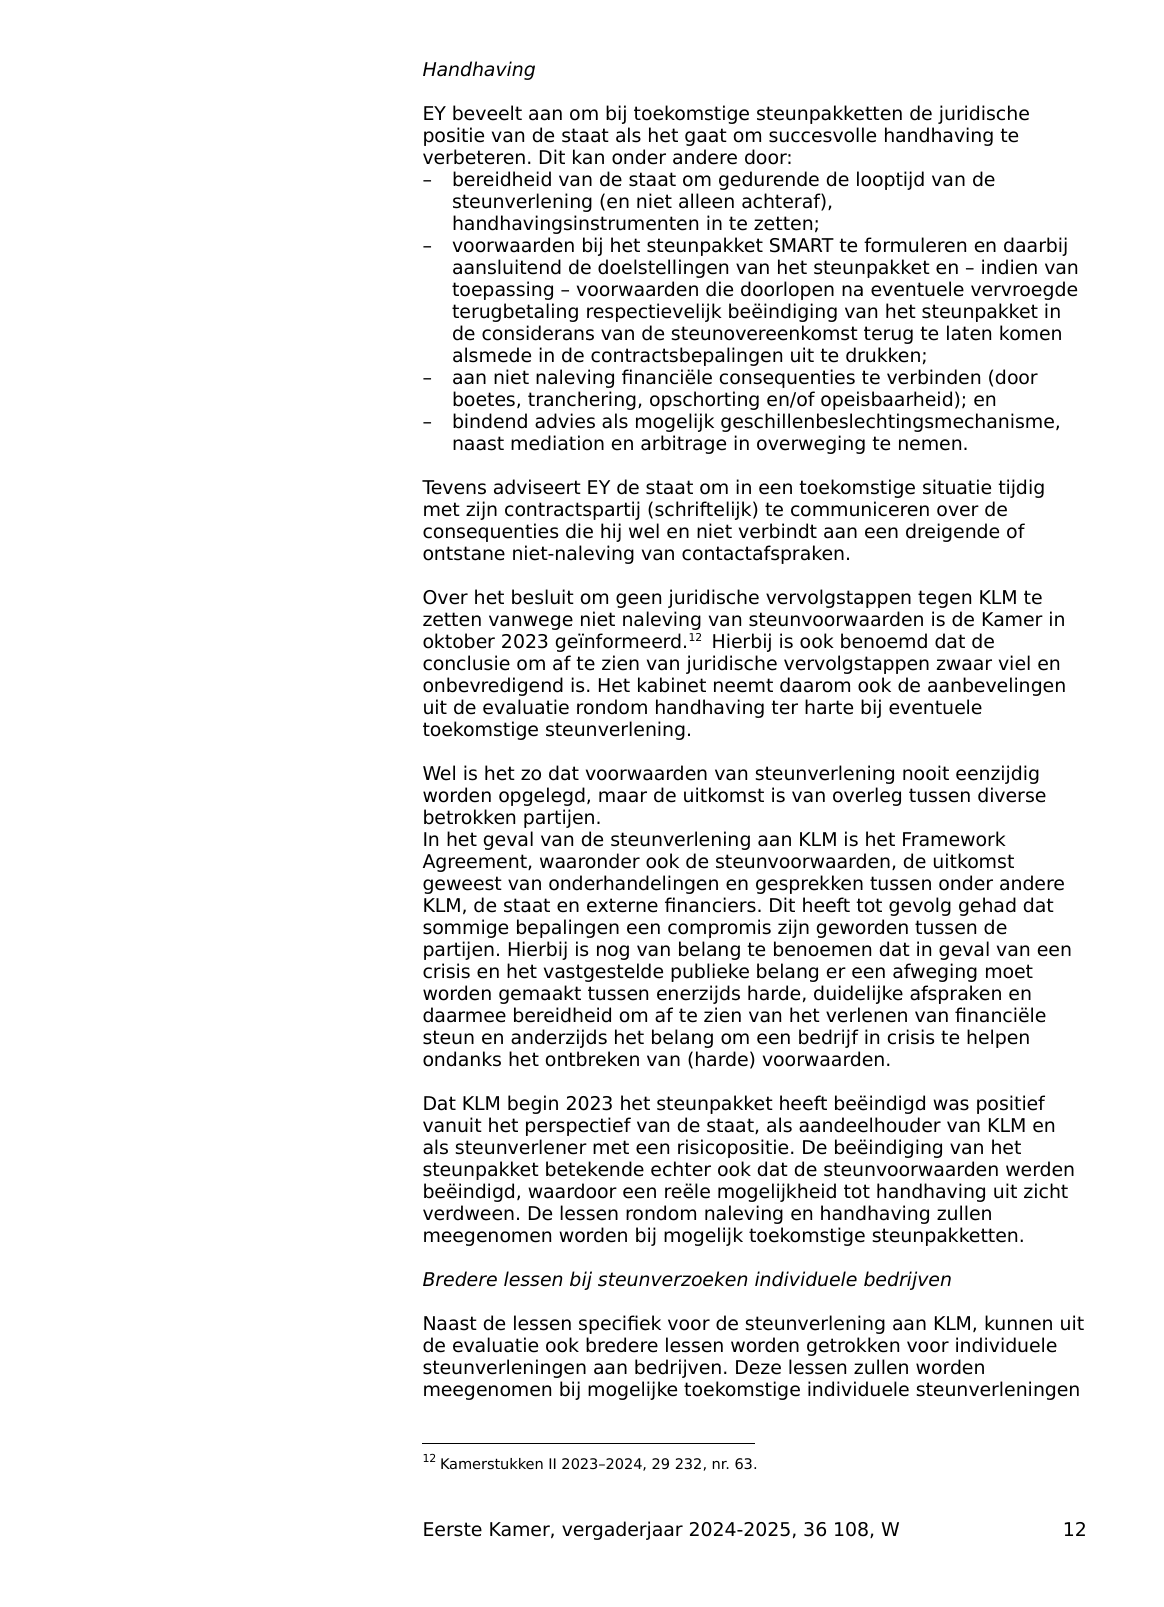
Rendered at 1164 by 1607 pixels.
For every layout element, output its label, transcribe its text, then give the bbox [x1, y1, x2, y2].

subtitle Bredere lessen bij steunverzoeken individuele bedrijven [422, 1269, 1087, 1291]
text – bindend advies als mogelijk geschillenbeslechtingsmechanisme, naast mediation en arbitrage in overweging te nemen. [422, 411, 1087, 455]
text Kamerstukken II 2023–2024, 29 232, nr. 63. [422, 1452, 1087, 1474]
text – bereidheid van de staat om gedurende de looptijd van de steunverlening (en niet alleen achteraf), handhavingsinstrumenten in te zetten; [422, 169, 1087, 235]
text Naast de lessen specifiek voor de steunverlening aan KLM, kunnen uit de evaluatie ook bredere lessen worden getrokken voor individuele steunverleningen aan bedrijven. Deze lessen zullen worden meegenomen bij mogelijke toekomstige individuele steunverleningen [422, 1313, 1087, 1401]
text EY beveelt aan om bij toekomstige steunpakketten de juridische positie van de staat als het gaat om succesvolle handhaving te verbeteren. Dit kan onder andere door: [422, 103, 1087, 169]
subtitle Handhaving [422, 59, 1087, 81]
text – aan niet naleving financiële consequenties te verbinden (door boetes, tranchering, opschorting en/of opeisbaarheid); en [422, 367, 1087, 411]
text Wel is het zo dat voorwaarden van steunverlening nooit eenzijdig worden opgelegd, maar de uitkomst is van overleg tussen diverse betrokken partijen. [422, 763, 1087, 829]
text Over het besluit om geen juridische vervolgstappen tegen KLM te zetten vanwege niet naleving van steunvoorwaarden is de Kamer in oktober 2023 geïnformeerd. Hierbij is ook benoemd dat de conclusie om af te zien van juridische vervolgstappen zwaar viel en onbevredigend is. Het kabinet neemt daarom ook de aanbevelingen uit de evaluatie rondom handhaving ter harte bij eventuele toekomstige steunverlening. [422, 587, 1087, 741]
text – voorwaarden bij het steunpakket SMART te formuleren en daarbij aansluitend de doelstellingen van het steunpakket en – indien van toepassing – voorwaarden die doorlopen na eventuele vervroegde terugbetaling respectievelijk beëindiging van het steunpakket in de considerans van de steunovereenkomst terug te laten komen alsmede in de contractsbepalingen uit te drukken; [422, 235, 1087, 367]
text Dat KLM begin 2023 het steunpakket heeft beëindigd was positief vanuit het perspectief van de staat, als aandeelhouder van KLM en als steunverlener met een risicopositie. De beëindiging van het steunpakket betekende echter ook dat de steunvoorwaarden werden beëindigd, waardoor een reële mogelijkheid tot handhaving uit zicht verdween. De lessen rondom naleving en handhaving zullen meegenomen worden bij mogelijk toekomstige steunpakketten. [422, 1093, 1087, 1247]
text In het geval van de steunverlening aan KLM is het Framework Agreement, waaronder ook de steunvoorwaarden, de uitkomst geweest van onderhandelingen en gesprekken tussen onder andere KLM, de staat en externe financiers. Dit heeft tot gevolg gehad dat sommige bepalingen een compromis zijn geworden tussen de partijen. Hierbij is nog van belang te benoemen dat in geval van een crisis en het vastgestelde publieke belang er een afweging moet worden gemaakt tussen enerzijds harde, duidelijke afspraken en daarmee bereidheid om af te zien van het verlenen van financiële steun en anderzijds het belang om een bedrijf in crisis te helpen ondanks het ontbreken van (harde) voorwaarden. [422, 829, 1087, 1071]
text Tevens adviseert EY de staat om in een toekomstige situatie tijdig met zijn contractspartij (schriftelijk) te communiceren over de consequenties die hij wel en niet verbindt aan een dreigende of ontstane niet-naleving van contactafspraken. [422, 477, 1087, 565]
